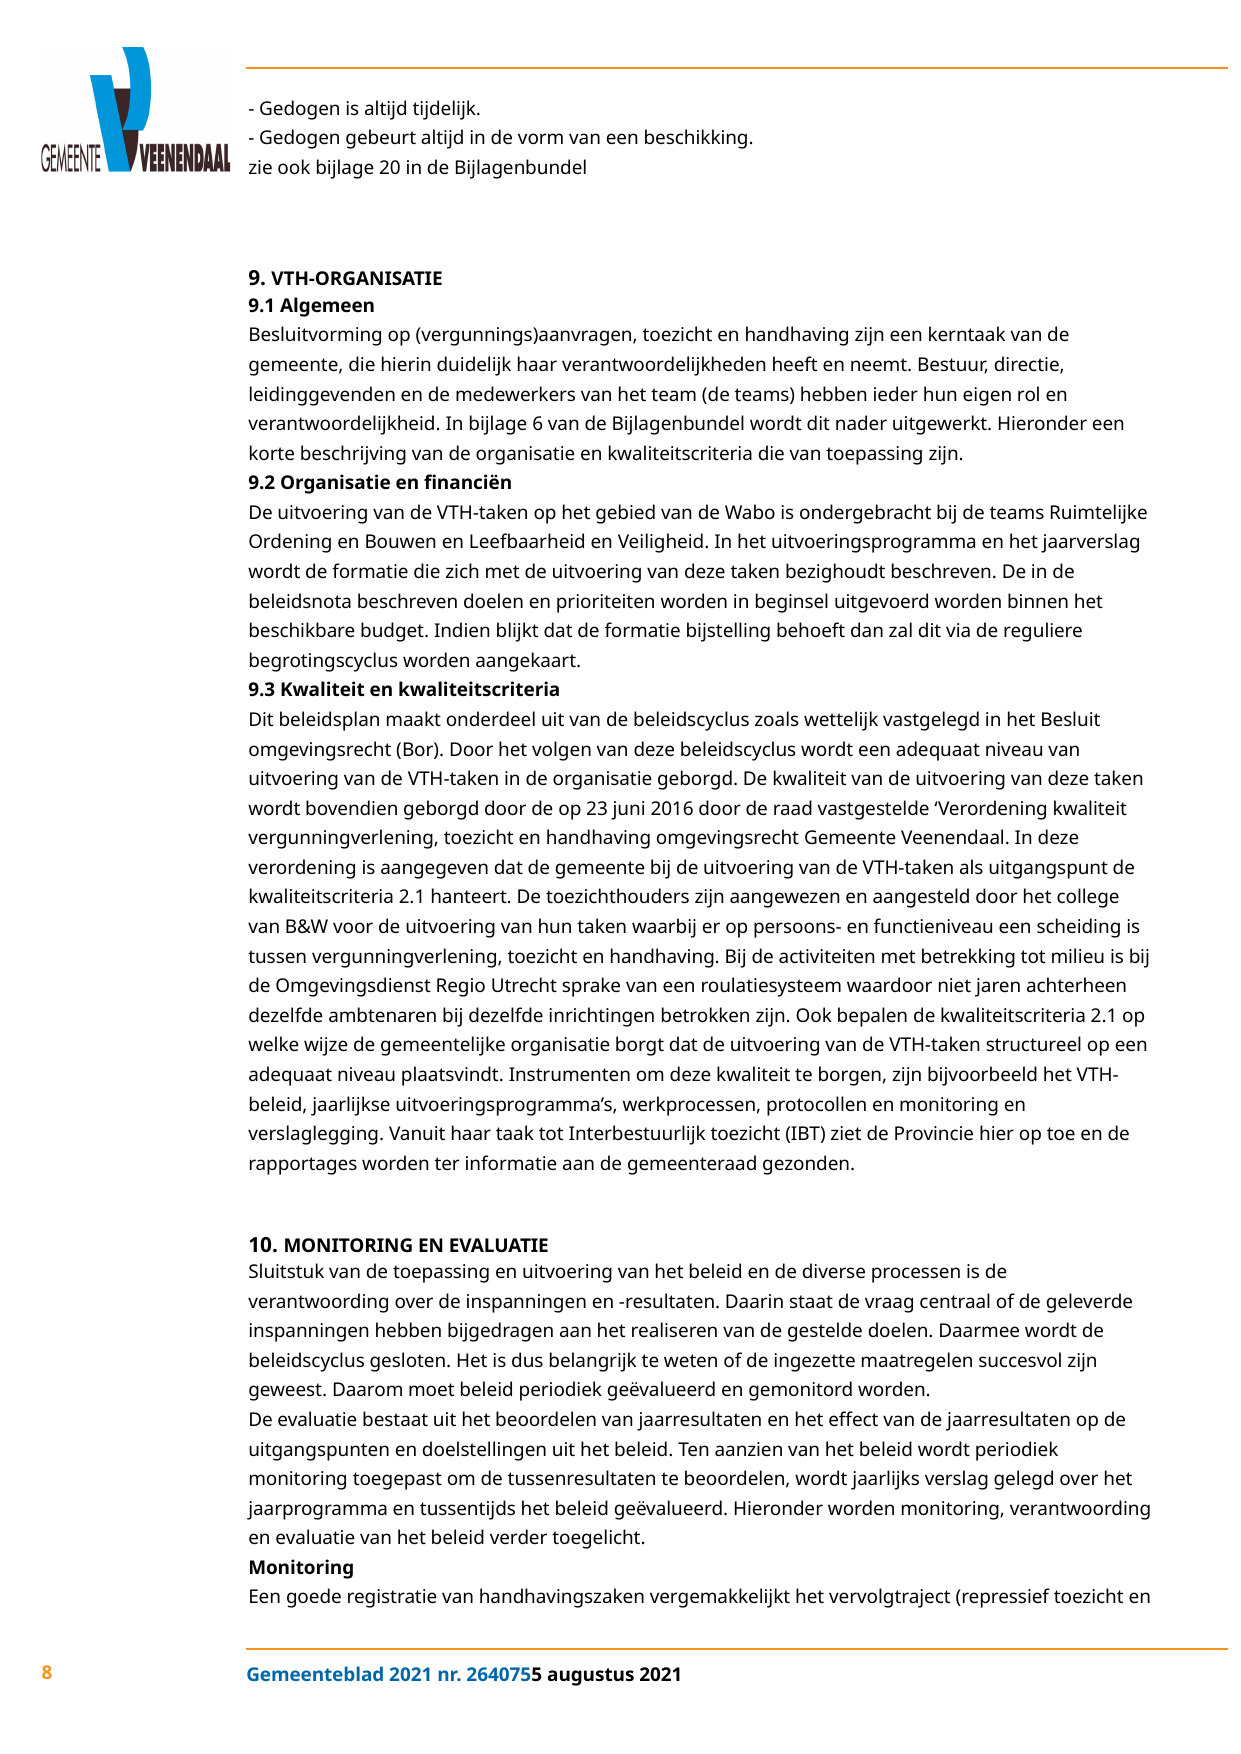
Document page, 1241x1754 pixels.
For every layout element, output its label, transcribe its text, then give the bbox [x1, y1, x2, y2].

picture [123, 47, 231, 172]
text 9.2 Organisatie en financiën [248, 469, 1152, 495]
text - Gedogen is altijd tijdelijk. [248, 95, 1152, 121]
text Sluitstuk van de toepassing en uitvoering van het beleid en de diverse processen is de verantwoording over de inspanningen en -resultaten. Daarin staat de vraag centraal of de geleverde inspanningen hebben bijgedragen aan het realiseren van de gestelde doelen. Daarmee wordt de beleidscyclus gesloten. Het is dus belangrijk te weten of de ingezette maatregelen succesvol zijn geweest. Daarom moet beleid periodiek geëvalueerd en gemonitord worden. [248, 1258, 1152, 1402]
text Een goede registratie van handhavingszaken vergemakkelijkt het vervolgtraject (repressief toezicht en [248, 1584, 1152, 1609]
text zie ook bijlage 20 in de Bijlagenbundel [248, 154, 1152, 180]
picture [41, 47, 130, 172]
text Besluitvorming op (vergunnings)aanvragen, toezicht en handhaving zijn een kerntaak van de gemeente, die hierin duidelijk haar verantwoordelijkheden heeft en neemt. Bestuur, directie, leidinggevenden en de medewerkers van het team (de teams) hebben ieder hun eigen rol en verantwoordelijkheid. In bijlage 6 van de Bijlagenbundel wordt dit nader uitgewerkt. Hieronder een korte beschrijving van de organisatie en kwaliteitscriteria die van toepassing zijn. [248, 322, 1152, 466]
text Monitoring [248, 1554, 1152, 1580]
text De evaluatie bestaat uit het beoordelen van jaarresultaten en het effect van de jaarresultaten op de uitgangspunten en doelstellingen uit het beleid. Ten aanzien van het beleid wordt periodiek monitoring toegepast om de tussenresultaten te beoordelen, wordt jaarlijks verslag gelegd over het jaarprogramma en tussentijds het beleid geëvalueerd. Hieronder worden monitoring, verantwoording en evaluatie van het beleid verder toegelicht. [248, 1406, 1152, 1550]
text 9.3 Kwaliteit en kwaliteitscriteria [248, 677, 1152, 702]
text - Gedogen gebeurt altijd in de vorm van een beschikking. [248, 124, 1152, 150]
text 9. VTH-ORGANISATIE [248, 263, 1152, 292]
text De uitvoering van de VTH-taken op het gebied van de Wabo is ondergebracht bij de teams Ruimtelijke Ordening en Bouwen en Leefbaarheid en Veiligheid. In het uitvoeringsprogramma en het jaarverslag wordt de formatie die zich met de uitvoering van deze taken bezighoudt beschreven. De in de beleidsnota beschreven doelen en prioriteiten worden in beginsel uitgevoerd worden binnen het beschikbare budget. Indien blijkt dat de formatie bijstelling behoeft dan zal dit via de reguliere begrotingscyclus worden aangekaart. [248, 499, 1152, 673]
text 9.1 Algemeen [248, 292, 1152, 318]
text Dit beleidsplan maakt onderdeel uit van de beleidscyclus zoals wettelijk vastgelegd in het Besluit omgevingsrecht (Bor). Door het volgen van deze beleidscyclus wordt een adequaat niveau van uitvoering van de VTH-taken in de organisatie geborgd. De kwaliteit van de uitvoering van deze taken wordt bovendien geborgd door de op 23 juni 2016 door de raad vastgestelde ‘Verordening kwaliteit vergunningverlening, toezicht en handhaving omgevingsrecht Gemeente Veenendaal. In deze verordening is aangegeven dat de gemeente bij de uitvoering van de VTH-taken als uitgangspunt de kwaliteitscriteria 2.1 hanteert. De toezichthouders zijn aangewezen en aangesteld door het college van B&W voor de uitvoering van hun taken waarbij er op persoons- en functieniveau een scheiding is tussen vergunningverlening, toezicht en handhaving. Bij de activiteiten met betrekking tot milieu is bij de Omgevingsdienst Regio Utrecht sprake van een roulatiesysteem waardoor niet jaren achterheen dezelfde ambtenaren bij dezelfde inrichtingen betrokken zijn. Ook bepalen de kwaliteitscriteria 2.1 op welke wijze de gemeentelijke organisatie borgt dat de uitvoering van de VTH-taken structureel op een adequaat niveau plaatsvindt. Instrumenten om deze kwaliteit te borgen, zijn bijvoorbeeld het VTH-beleid, jaarlijkse uitvoeringsprogramma’s, werkprocessen, protocollen en monitoring en verslaglegging. Vanuit haar taak tot Interbestuurlijk toezicht (IBT) ziet de Provincie hier op toe en de rapportages worden ter informatie aan de gemeenteraad gezonden. [248, 706, 1152, 1176]
text 10. MONITORING EN EVALUATIE [248, 1230, 1152, 1258]
